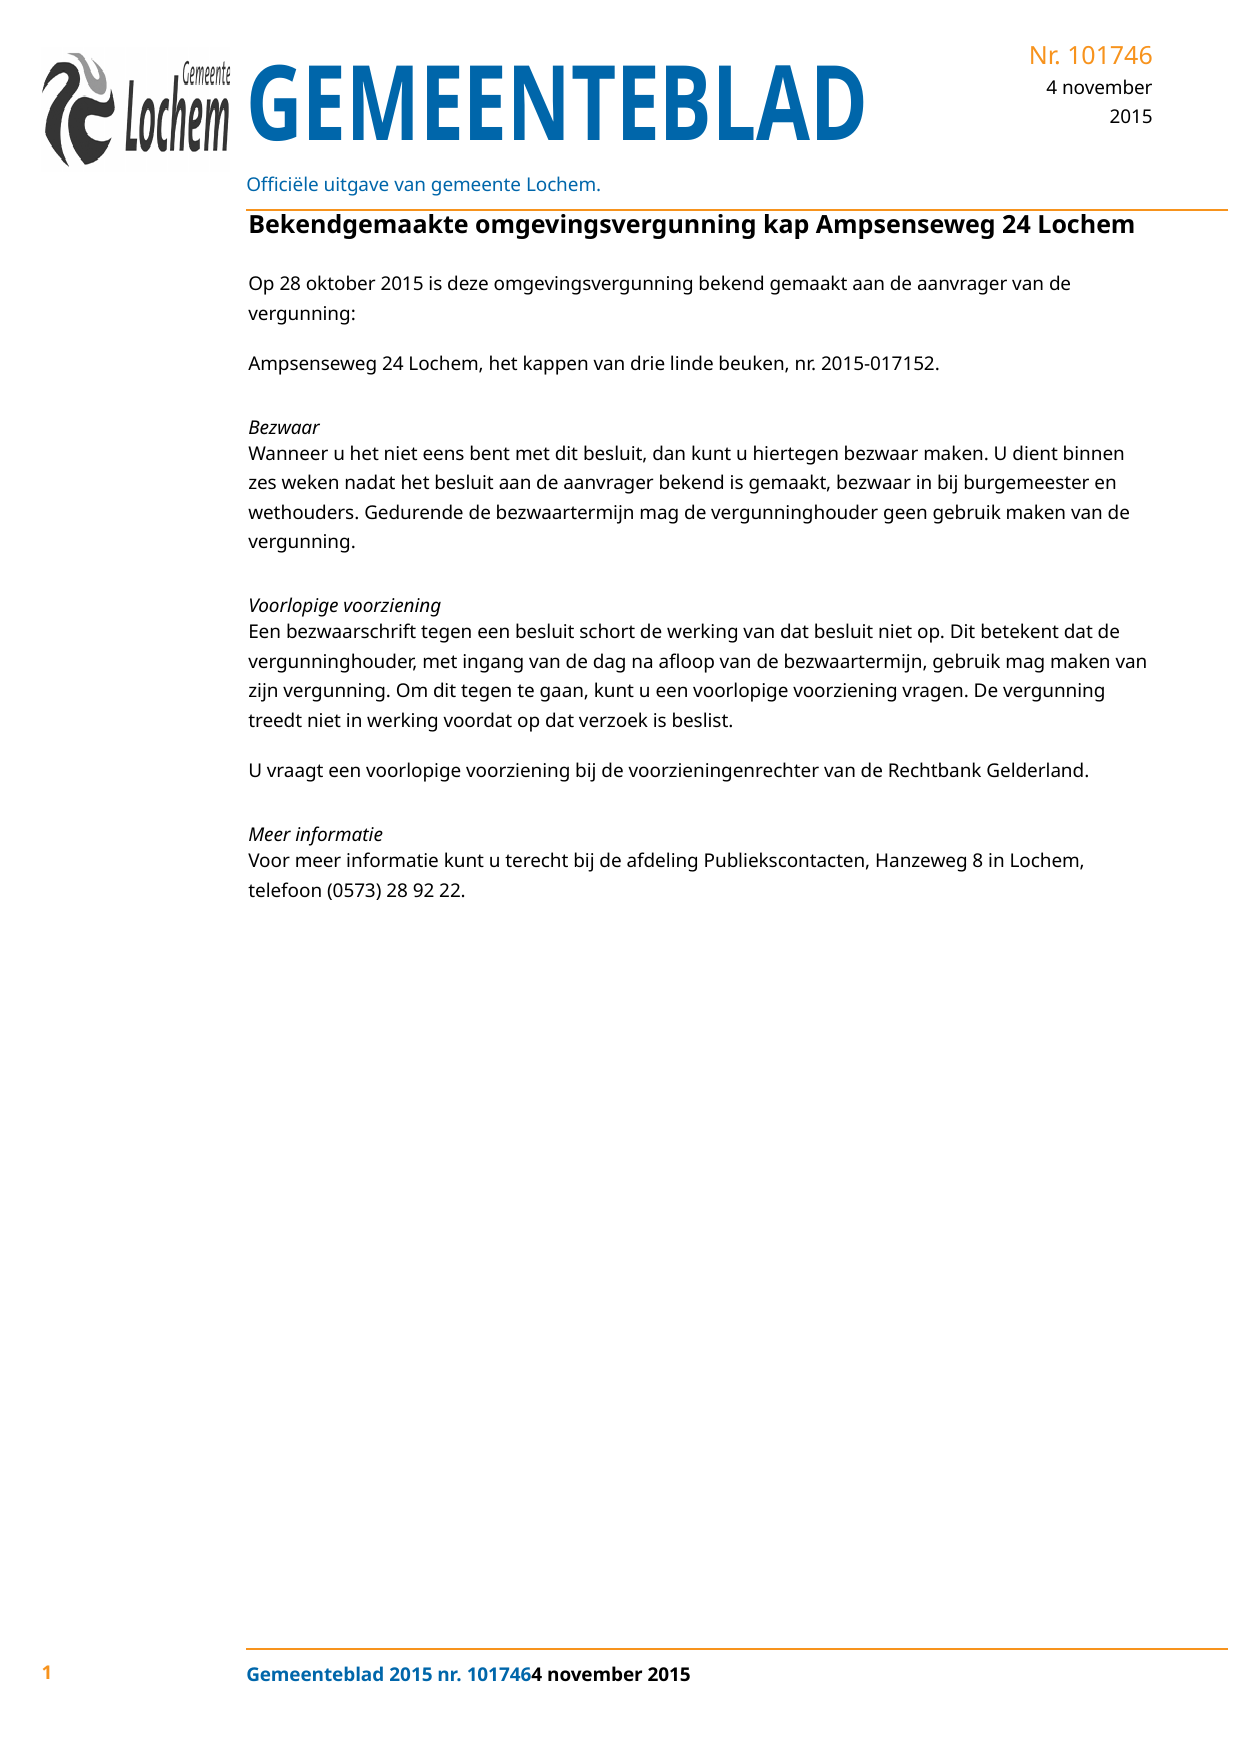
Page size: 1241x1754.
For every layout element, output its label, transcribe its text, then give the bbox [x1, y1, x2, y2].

text Voor meer informatie kunt u terecht bij de afdeling Publiekscontacten, Hanzeweg 8 in Lochem, telefoon (0573) 28 92 22. [248, 847, 1152, 903]
text Een bezwaarschrift tegen een besluit schort de werking van dat besluit niet op. Dit betekent dat de vergunninghouder, met ingang van de dag na afloop van de bezwaartermijn, gebruik mag maken van zijn vergunning. Om dit tegen te gaan, kunt u een voorlopige voorziening vragen. De vergunning treedt niet in werking voordat op dat verzoek is beslist. [248, 618, 1152, 733]
text Voorlopige voorziening [248, 593, 1152, 618]
picture [41, 47, 231, 172]
text Wanneer u het niet eens bent met dit besluit, dan kunt u hiertegen bezwaar maken. U dient binnen zes weken nadat het besluit aan de aanvrager bekend is gemaakt, bezwaar in bij burgemeester en wethouders. Gedurende de bezwaartermijn mag de vergunninghouder geen gebruik maken van de vergunning. [248, 440, 1152, 554]
text Bekendgemaakte omgevingsvergunning kap Ampsenseweg 24 Lochem [248, 211, 1152, 241]
text Ampsenseweg 24 Lochem, het kappen van drie linde beuken, nr. 2015-017152. [248, 350, 1152, 376]
text Bezwaar [248, 414, 1152, 440]
text Meer informatie [248, 822, 1152, 847]
text Op 28 oktober 2015 is deze omgevingsvergunning bekend gemaakt aan de aanvrager van de vergunning: [248, 270, 1152, 326]
text U vraagt een voorlopige voorziening bij de voorzieningenrechter van de Rechtbank Gelderland. [248, 758, 1152, 783]
